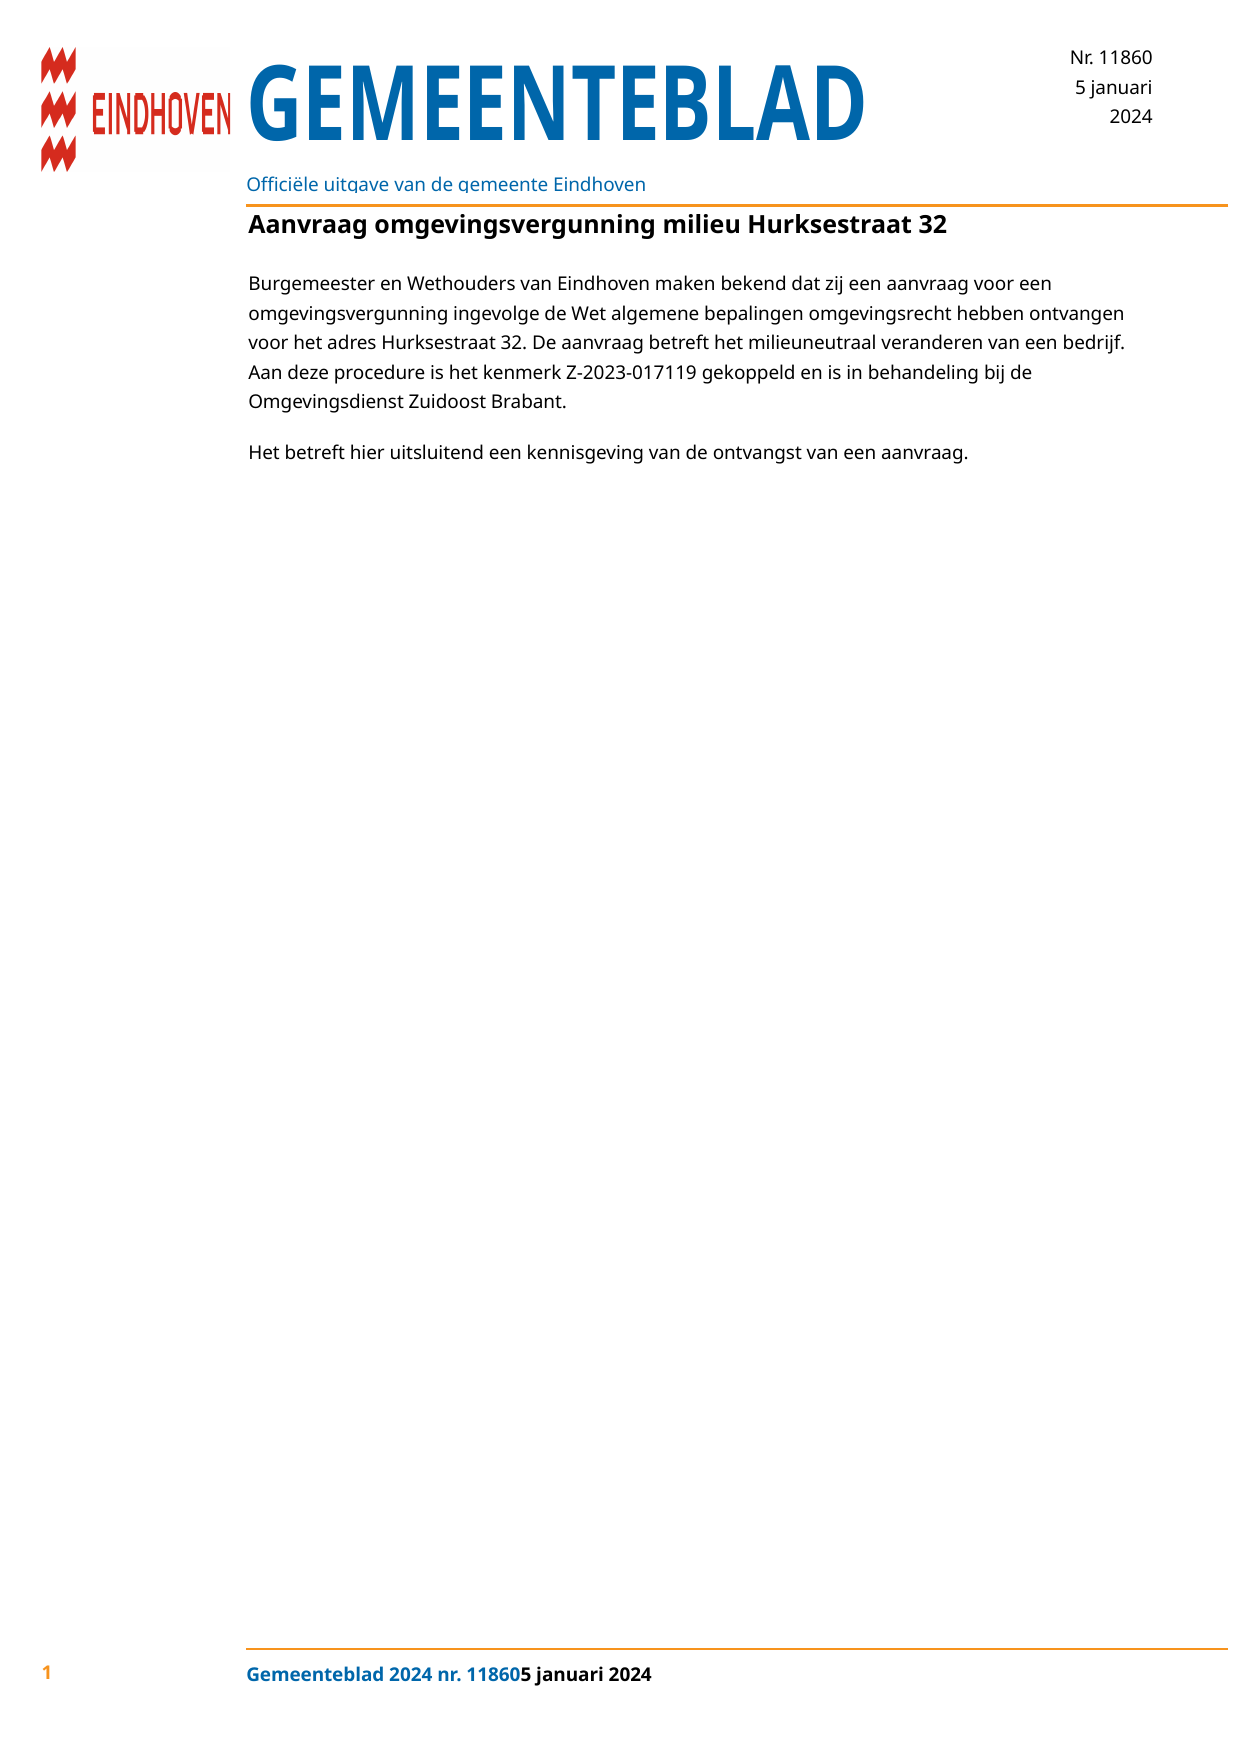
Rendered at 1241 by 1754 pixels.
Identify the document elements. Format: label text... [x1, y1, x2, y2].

picture [41, 47, 231, 172]
text Aanvraag omgevingsvergunning milieu Hurksestraat 32 [248, 207, 1152, 241]
text Het betreft hier uitsluitend een kennisgeving van de ontvangst van een aanvraag. [248, 439, 1152, 465]
text Burgemeester en Wethouders van Eindhoven maken bekend dat zij een aanvraag voor een omgevingsvergunning ingevolge de Wet algemene bepalingen omgevingsrecht hebben ontvangen voor het adres Hurksestraat 32. De aanvraag betreft het milieuneutraal veranderen van een bedrijf. Aan deze procedure is het kenmerk Z-2023-017119 gekoppeld en is in behandeling bij de Omgevingsdienst Zuidoost Brabant. [248, 270, 1152, 414]
